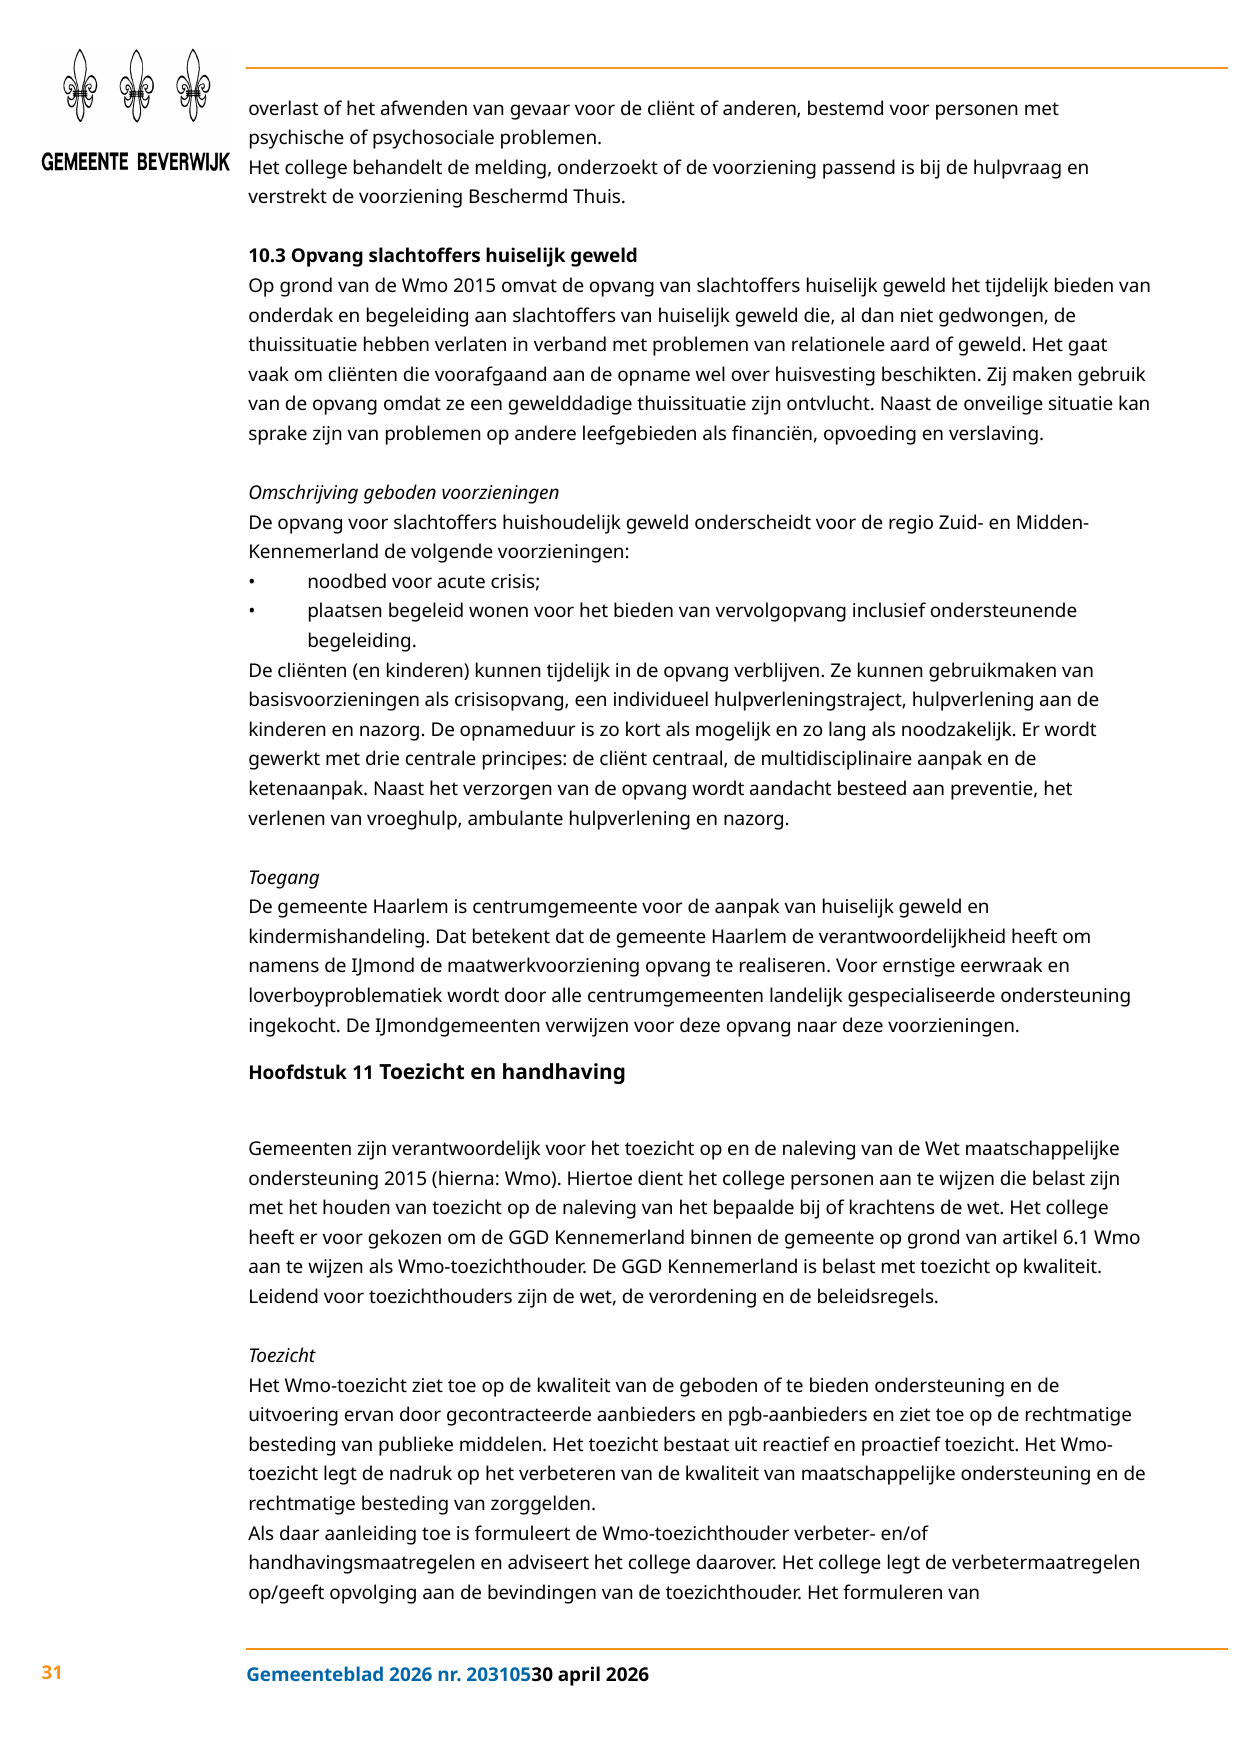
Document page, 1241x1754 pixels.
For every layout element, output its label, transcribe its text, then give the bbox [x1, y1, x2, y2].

text De opvang voor slachtoffers huishoudelijk geweld onderscheidt voor de regio Zuid- en Midden- Kennemerland de volgende voorzieningen: [248, 509, 1152, 564]
text Hoofdstuk 11 Toezicht en handhaving [248, 1057, 1152, 1086]
list noodbed voor acute crisis; [248, 568, 1152, 594]
picture [41, 47, 231, 172]
text Op grond van de Wmo 2015 omvat de opvang van slachtoffers huiselijk geweld het tijdelijk bieden van onderdak en begeleiding aan slachtoffers van huiselijk geweld die, al dan niet gedwongen, de thuissituatie hebben verlaten in verband met problemen van relationele aard of geweld. Het gaat vaak om cliënten die voorafgaand aan de opname wel over huisvesting beschikten. Zij maken gebruik van de opvang omdat ze een gewelddadige thuissituatie zijn ontvlucht. Naast de onveilige situatie kan sprake zijn van problemen op andere leefgebieden als financiën, opvoeding en verslaving. [248, 272, 1152, 446]
text overlast of het afwenden van gevaar voor de cliënt of anderen, bestemd voor personen met psychische of psychosociale problemen. [248, 95, 1152, 150]
text 10.3 Opvang slachtoffers huiselijk geweld [248, 243, 1152, 268]
text Omschrijving geboden voorzieningen [248, 479, 1152, 505]
text Gemeenten zijn verantwoordelijk voor het toezicht op en de naleving van de Wet maatschappelijke ondersteuning 2015 (hierna: Wmo). Hiertoe dient het college personen aan te wijzen die belast zijn met het houden van toezicht op de naleving van het bepaalde bij of krachtens de wet. Het college heeft er voor gekozen om de GGD Kennemerland binnen de gemeente op grond van artikel 6.1 Wmo aan te wijzen als Wmo-toezichthouder. De GGD Kennemerland is belast met toezicht op kwaliteit. Leidend voor toezichthouders zijn de wet, de verordening en de beleidsregels. [248, 1135, 1152, 1309]
text Het Wmo-toezicht ziet toe op de kwaliteit van de geboden of te bieden ondersteuning en de uitvoering ervan door gecontracteerde aanbieders en pgb-aanbieders en ziet toe op de rechtmatige besteding van publieke middelen. Het toezicht bestaat uit reactief en proactief toezicht. Het Wmo-toezicht legt de nadruk op het verbeteren van de kwaliteit van maatschappelijke ondersteuning en de rechtmatige besteding van zorggelden. [248, 1372, 1152, 1516]
text Het college behandelt de melding, onderzoekt of de voorziening passend is bij de hulpvraag en verstrekt de voorziening Beschermd Thuis. [248, 154, 1152, 209]
text Als daar aanleiding toe is formuleert de Wmo-toezichthouder verbeter- en/of handhavingsmaatregelen en adviseert het college daarover. Het college legt de verbetermaatregelen op/geeft opvolging aan de bevindingen van de toezichthouder. Het formuleren van [248, 1520, 1152, 1605]
text Toezicht [248, 1342, 1152, 1368]
list plaatsen begeleid wonen voor het bieden van vervolgopvang inclusief ondersteunende begeleiding. [248, 598, 1152, 653]
text De cliënten (en kinderen) kunnen tijdelijk in de opvang verblijven. Ze kunnen gebruikmaken van basisvoorzieningen als crisisopvang, een individueel hulpverleningstraject, hulpverlening aan de kinderen en nazorg. De opnameduur is zo kort als mogelijk en zo lang als noodzakelijk. Er wordt gewerkt met drie centrale principes: de cliënt centraal, de multidisciplinaire aanpak en de ketenaanpak. Naast het verzorgen van de opvang wordt aandacht besteed aan preventie, het verlenen van vroeghulp, ambulante hulpverlening en nazorg. [248, 657, 1152, 831]
text De gemeente Haarlem is centrumgemeente voor de aanpak van huiselijk geweld en kindermishandeling. Dat betekent dat de gemeente Haarlem de verantwoordelijkheid heeft om namens de IJmond de maatwerkvoorziening opvang te realiseren. Voor ernstige eerwraak en loverboyproblematiek wordt door alle centrumgemeenten landelijk gespecialiseerde ondersteuning ingekocht. De IJmondgemeenten verwijzen voor deze opvang naar deze voorzieningen. [248, 893, 1152, 1038]
text Toegang [248, 864, 1152, 890]
